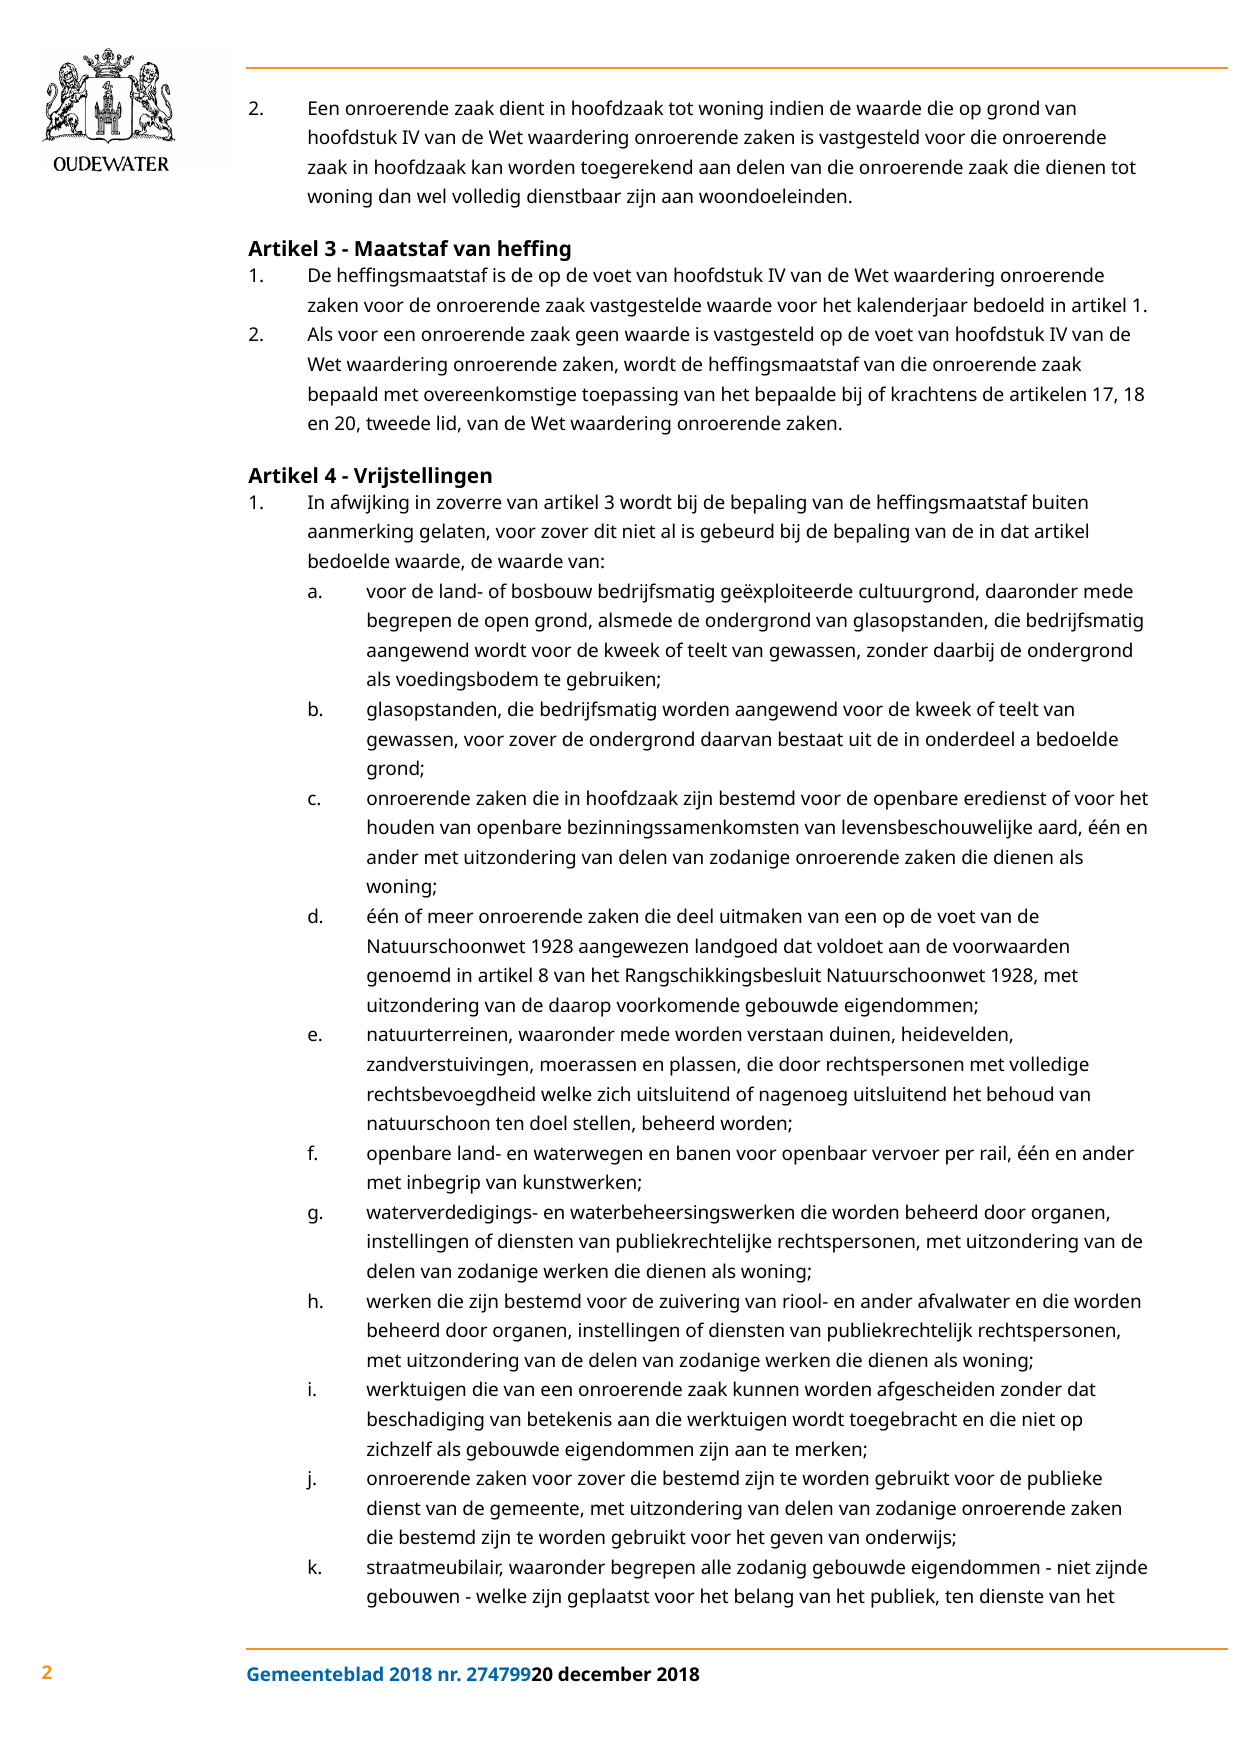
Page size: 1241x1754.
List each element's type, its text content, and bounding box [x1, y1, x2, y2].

list onroerende zaken voor zover die bestemd zijn te worden gebruikt voor de publieke dienst van de gemeente, met uitzondering van delen van zodanige onroerende zaken die bestemd zijn te worden gebruikt voor het geven van onderwijs; [307, 1465, 1152, 1550]
list onroerende zaken die in hoofdzaak zijn bestemd voor de openbare eredienst of voor het houden van openbare bezinningssamenkomsten van levensbeschouwelijke aard, één en ander met uitzondering van delen van zodanige onroerende zaken die dienen als woning; [307, 785, 1152, 899]
list In afwijking in zoverre van artikel 3 wordt bij de bepaling van de heffingsmaatstaf buiten aanmerking gelaten, voor zover dit niet al is gebeurd bij de bepaling van de in dat artikel bedoelde waarde, de waarde van: [248, 489, 1152, 574]
list natuurterreinen, waaronder mede worden verstaan duinen, heidevelden, zandverstuivingen, moerassen en plassen, die door rechtspersonen met volledige rechtsbevoegdheid welke zich uitsluitend of nagenoeg uitsluitend het behoud van natuurschoon ten doel stellen, beheerd worden; [307, 1022, 1152, 1136]
list Een onroerende zaak dient in hoofdzaak tot woning indien de waarde die op grond van hoofdstuk IV van de Wet waardering onroerende zaken is vastgesteld voor die onroerende zaak in hoofdzaak kan worden toegerekend aan delen van die onroerende zaak die dienen tot woning dan wel volledig dienstbaar zijn aan woondoeleinden. [248, 95, 1152, 209]
list openbare land- en waterwegen en banen voor openbaar vervoer per rail, één en ander met inbegrip van kunstwerken; [307, 1140, 1152, 1195]
list voor de land- of bosbouw bedrijfsmatig geëxploiteerde cultuurgrond, daaronder mede begrepen de open grond, alsmede de ondergrond van glasopstanden, die bedrijfsmatig aangewend wordt voor de kweek of teelt van gewassen, zonder daarbij de ondergrond als voedingsbodem te gebruiken; [307, 578, 1152, 692]
text Artikel 4 - Vrijstellingen [248, 461, 1152, 489]
list werktuigen die van een onroerende zaak kunnen worden afgescheiden zonder dat beschadiging van betekenis aan die werktuigen wordt toegebracht en die niet op zichzelf als gebouwde eigendommen zijn aan te merken; [307, 1377, 1152, 1462]
list één of meer onroerende zaken die deel uitmaken van een op de voet van de Natuurschoonwet 1928 aangewezen landgoed dat voldoet aan de voorwaarden genoemd in artikel 8 van het Rangschikkingsbesluit Natuurschoonwet 1928, met uitzondering van de daarop voorkomende gebouwde eigendommen; [307, 903, 1152, 1018]
list glasopstanden, die bedrijfsmatig worden aangewend voor de kweek of teelt van gewassen, voor zover de ondergrond daarvan bestaat uit de in onderdeel a bedoelde grond; [307, 696, 1152, 781]
text Artikel 3 - Maatstaf van heffing [248, 234, 1152, 262]
list Als voor een onroerende zaak geen waarde is vastgesteld op de voet van hoofdstuk IV van de Wet waardering onroerende zaken, wordt de heffingsmaatstaf van die onroerende zaak bepaald met overeenkomstige toepassing van het bepaalde bij of krachtens de artikelen 17, 18 en 20, tweede lid, van de Wet waardering onroerende zaken. [248, 322, 1152, 436]
list waterverdedigings- en waterbeheersingswerken die worden beheerd door organen, instellingen of diensten van publiekrechtelijke rechtspersonen, met uitzondering van de delen van zodanige werken die dienen als woning; [307, 1199, 1152, 1284]
picture [41, 47, 231, 172]
list De heffingsmaatstaf is de op de voet van hoofdstuk IV van de Wet waardering onroerende zaken voor de onroerende zaak vastgestelde waarde voor het kalenderjaar bedoeld in artikel 1. [248, 262, 1152, 318]
list werken die zijn bestemd voor de zuivering van riool- en ander afvalwater en die worden beheerd door organen, instellingen of diensten van publiekrechtelijk rechtspersonen, met uitzondering van de delen van zodanige werken die dienen als woning; [307, 1288, 1152, 1373]
list straatmeubilair, waaronder begrepen alle zodanig gebouwde eigendommen - niet zijnde gebouwen - welke zijn geplaatst voor het belang van het publiek, ten dienste van het [307, 1554, 1152, 1609]
